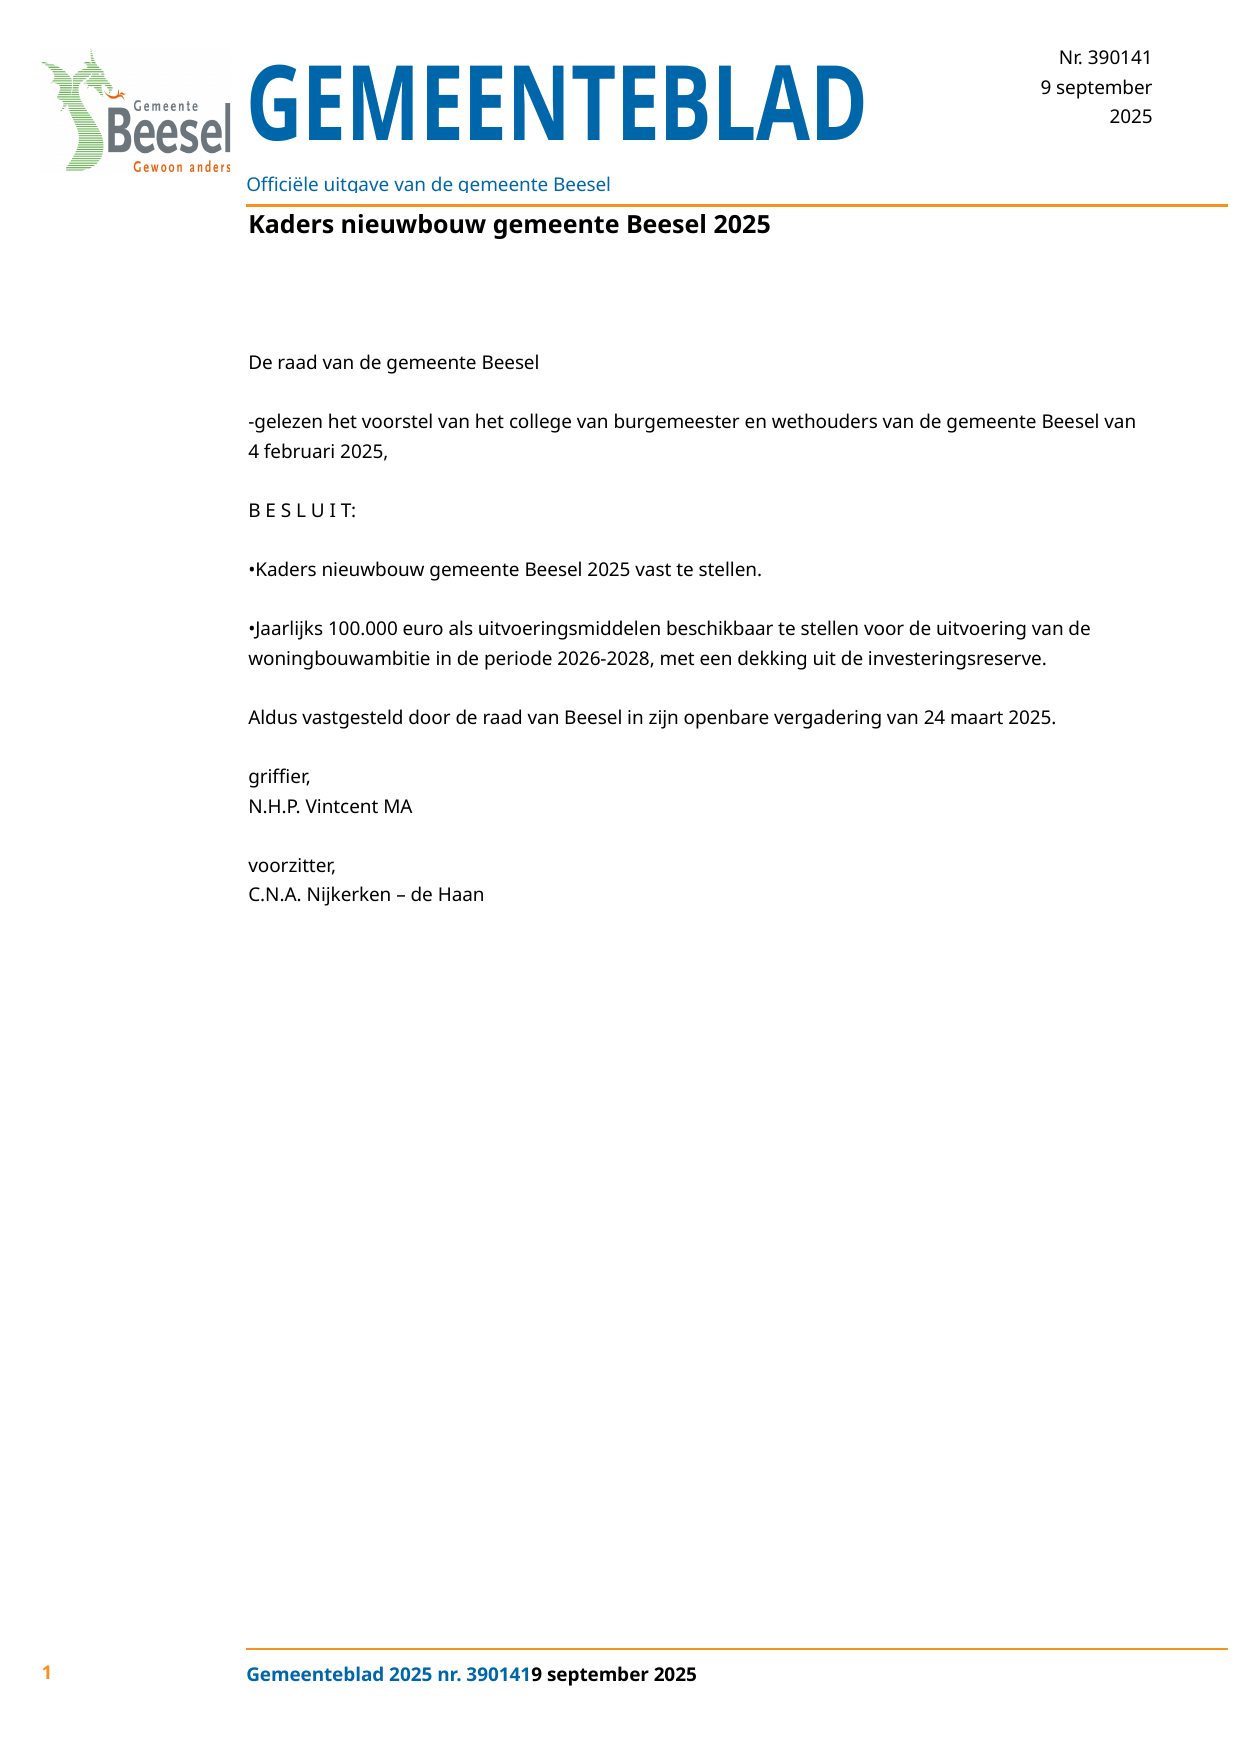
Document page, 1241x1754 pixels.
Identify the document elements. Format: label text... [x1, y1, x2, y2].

text voorzitter, [248, 852, 1152, 878]
text •Jaarlijks 100.000 euro als uitvoeringsmiddelen beschikbaar te stellen voor de uitvoering van de woningbouwambitie in de periode 2026-2028, met een dekking uit de investeringsreserve. [248, 615, 1152, 671]
text -gelezen het voorstel van het college van burgemeester en wethouders van de gemeente Beesel van 4 februari 2025, [248, 408, 1152, 464]
text Kaders nieuwbouw gemeente Beesel 2025 [248, 207, 1152, 241]
text griffier, [248, 763, 1152, 789]
picture [41, 47, 231, 172]
text Aldus vastgesteld door de raad van Beesel in zijn openbare vergadering van 24 maart 2025. [248, 704, 1152, 730]
text •Kaders nieuwbouw gemeente Beesel 2025 vast te stellen. [248, 556, 1152, 582]
text N.H.P. Vintcent MA [248, 793, 1152, 819]
text B E S L U I T: [248, 497, 1152, 523]
text C.N.A. Nijkerken – de Haan [248, 882, 1152, 907]
text De raad van de gemeente Beesel [248, 349, 1152, 375]
